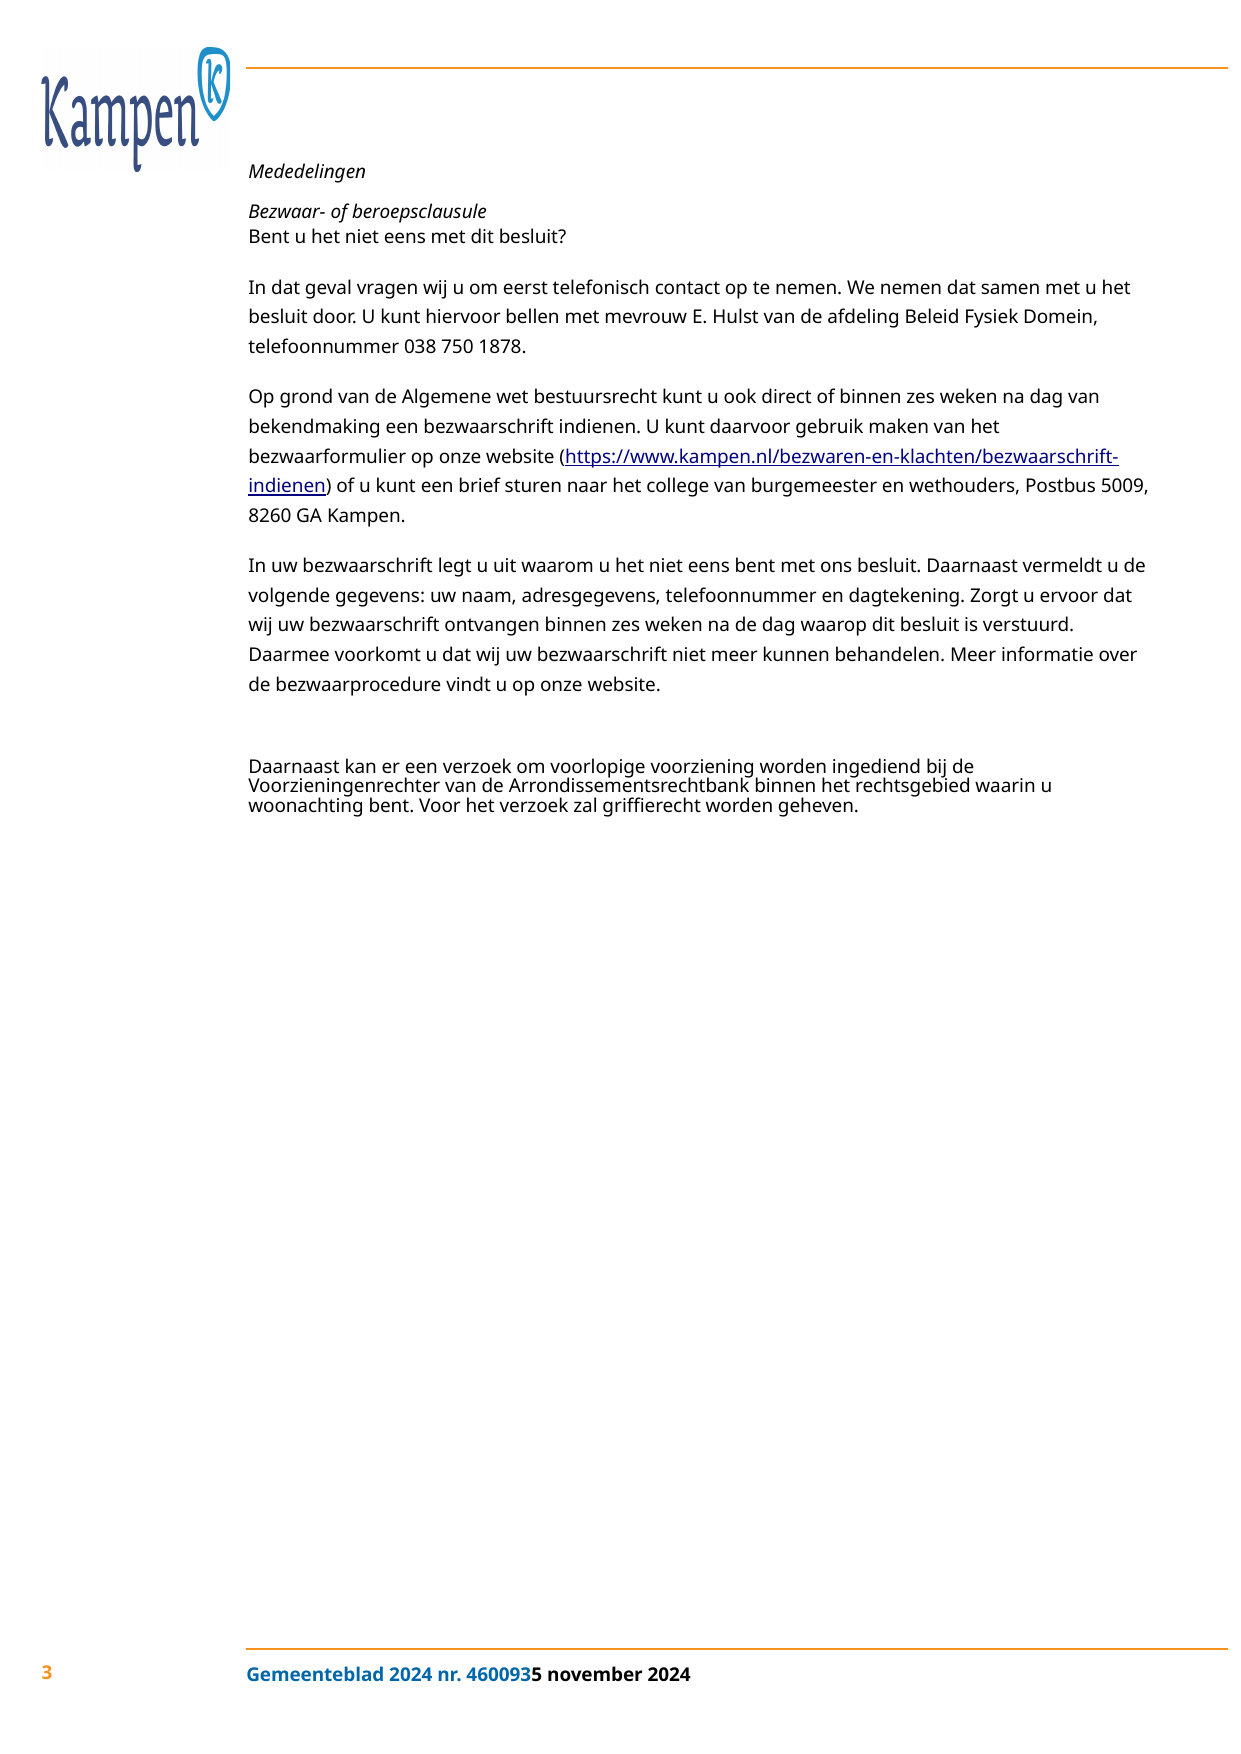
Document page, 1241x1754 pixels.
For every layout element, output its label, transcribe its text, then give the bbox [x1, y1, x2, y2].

text Bent u het niet eens met dit besluit? [248, 224, 1152, 249]
text Daarnaast kan er een verzoek om voorlopige voorziening worden ingediend bij de Voorzieningenrechter van de Arrondissementsrechtbank binnen het rechtsgebied waarin u woonachting bent. Voor het verzoek zal griffierecht worden geheven. [248, 758, 1152, 816]
text In uw bezwaarschrift legt u uit waarom u het niet eens bent met ons besluit. Daarnaast vermeldt u de volgende gegevens: uw naam, adresgegevens, telefoonnummer en dagtekening. Zorgt u ervoor dat wij uw bezwaarschrift ontvangen binnen zes weken na de dag waarop dit besluit is verstuurd. Daarmee voorkomt u dat wij uw bezwaarschrift niet meer kunnen behandelen. Meer informatie over de bezwaarprocedure vindt u op onze website. [248, 552, 1152, 697]
text Bezwaar- of beroepsclausule [248, 198, 1152, 224]
text In dat geval vragen wij u om eerst telefonisch contact op te nemen. We nemen dat samen met u het besluit door. U kunt hiervoor bellen met mevrouw E. Hulst van de afdeling Beleid Fysiek Domein, telefoonnummer 038 750 1878. [248, 274, 1152, 359]
text Op grond van de Algemene wet bestuursrecht kunt u ook direct of binnen zes weken na dag van bekendmaking een bezwaarschrift indienen. U kunt daarvoor gebruik maken van het bezwaarformulier op onze website (https://www.kampen.nl/bezwaren-en-klachten/bezwaarschrift-indienen) of u kunt een brief sturen naar het college van burgemeester en wethouders, Postbus 5009, 8260 GA Kampen. [248, 384, 1152, 528]
text Mededelingen [248, 159, 1152, 184]
picture [41, 47, 231, 172]
